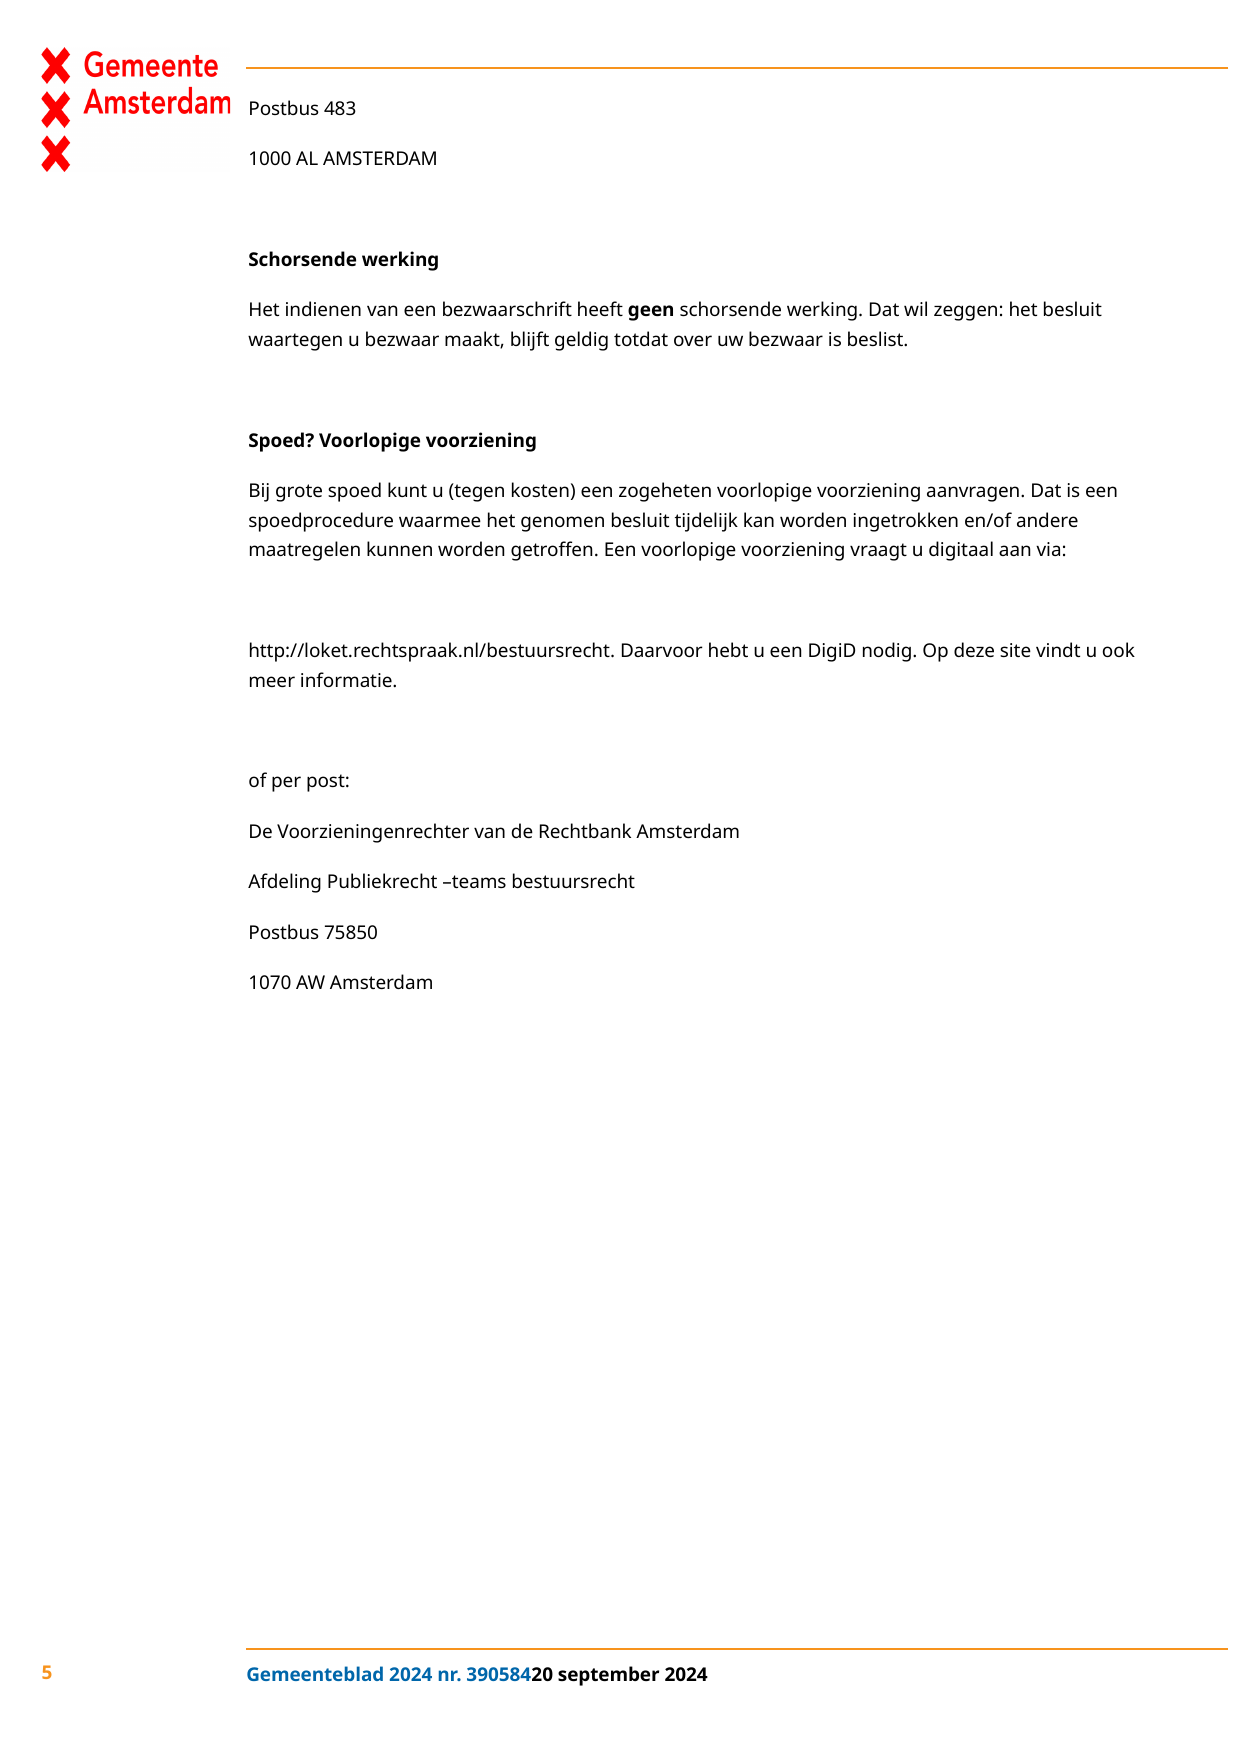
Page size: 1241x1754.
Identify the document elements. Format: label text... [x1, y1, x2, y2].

text Afdeling Publiekrecht –teams bestuursrecht [248, 868, 1152, 894]
text 1000 AL AMSTERDAM [248, 145, 1152, 171]
text Schorsende werking [248, 246, 1152, 272]
text Postbus 75850 [248, 919, 1152, 945]
text Spoed? Voorlopige voorziening [248, 427, 1152, 453]
picture [41, 47, 231, 172]
text 1070 AW Amsterdam [248, 969, 1152, 995]
text of per post: [248, 768, 1152, 793]
text Het indienen van een bezwaarschrift heeft geen schorsende werking. Dat wil zeggen: het besluit waartegen u bezwaar maakt, blijft geldig totdat over uw bezwaar is beslist. [248, 296, 1152, 352]
text Bij grote spoed kunt u (tegen kosten) een zogeheten voorlopige voorziening aanvragen. Dat is een spoedprocedure waarmee het genomen besluit tijdelijk kan worden ingetrokken en/of andere maatregelen kunnen worden getroffen. Een voorlopige voorziening vraagt u digitaal aan via: [248, 477, 1152, 562]
text http://loket.rechtspraak.nl/bestuursrecht. Daarvoor hebt u een DigiD nodig. Op deze site vindt u ook meer informatie. [248, 637, 1152, 693]
text Postbus 483 [248, 95, 1152, 121]
text De Voorzieningenrechter van de Rechtbank Amsterdam [248, 818, 1152, 844]
